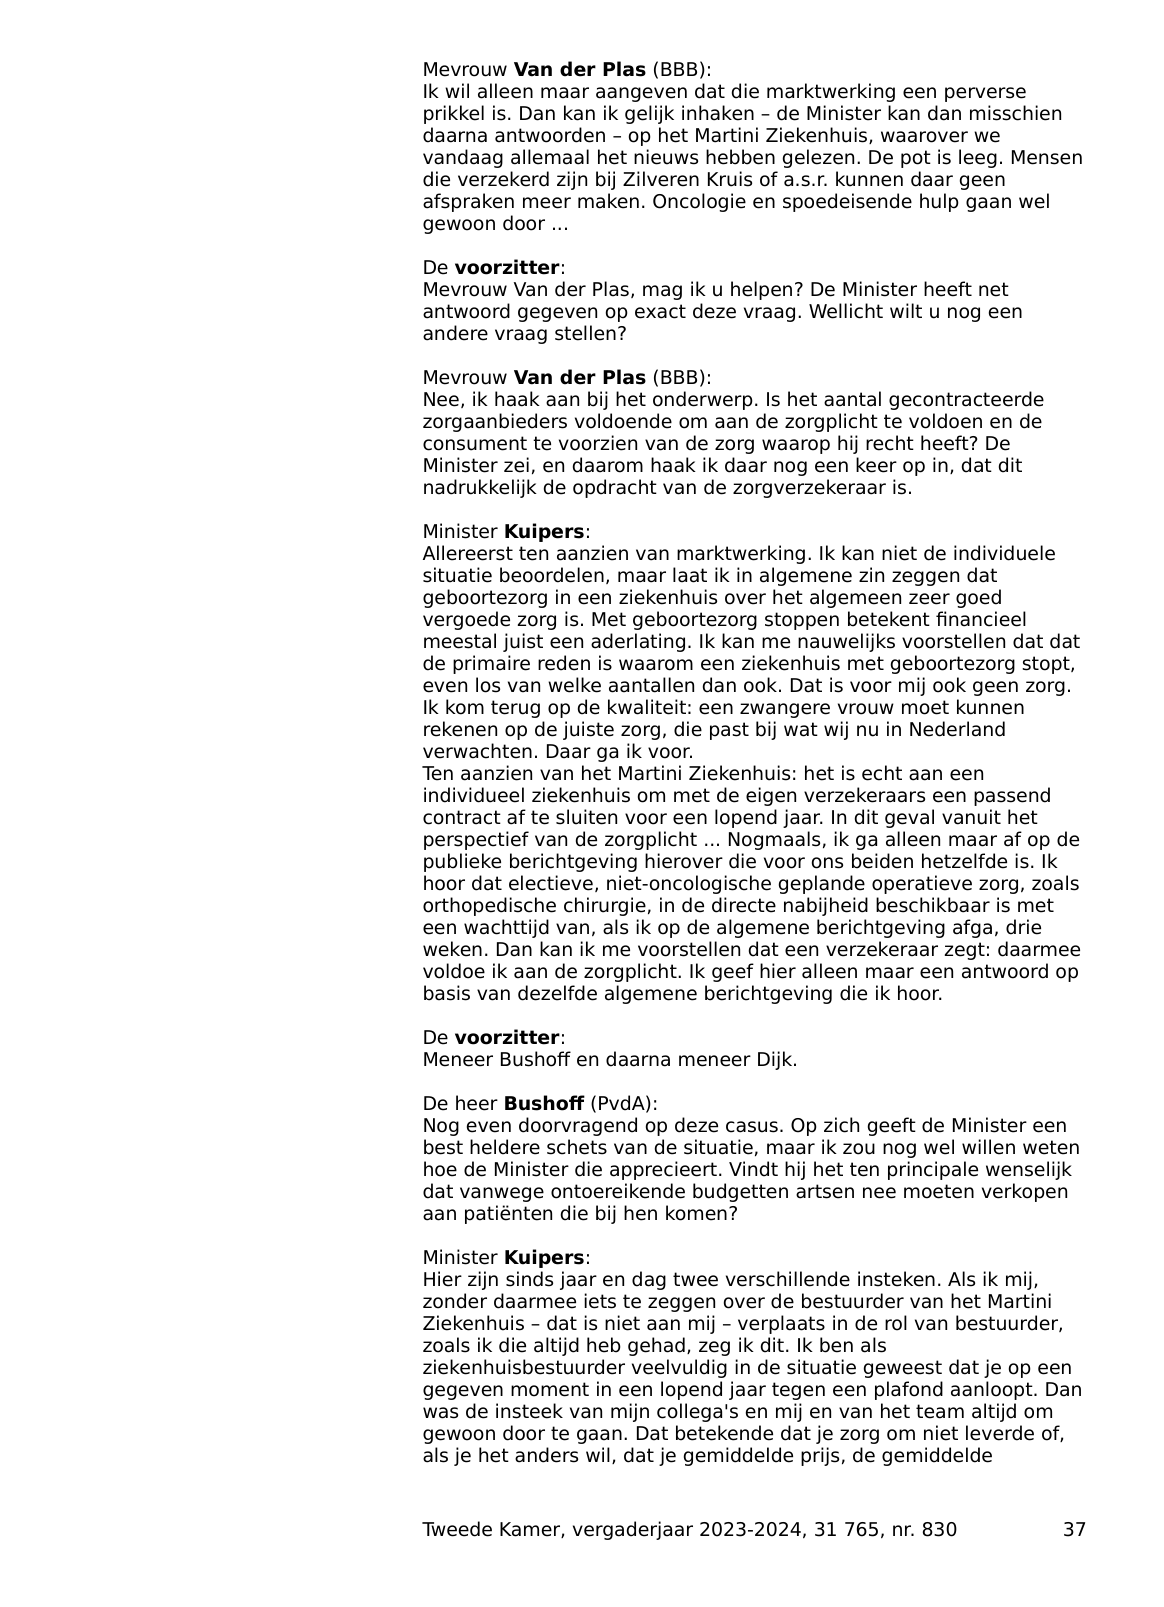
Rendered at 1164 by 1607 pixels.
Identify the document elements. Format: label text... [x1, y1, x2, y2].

text Mevrouw Van der Plas (BBB): [422, 59, 1087, 81]
text Nog even doorvragend op deze casus. Op zich geeft de Minister een best heldere schets van de situatie, maar ik zou nog wel willen weten hoe de Minister die apprecieert. Vindt hij het ten principale wenselijk dat vanwege ontoereikende budgetten artsen nee moeten verkopen aan patiënten die bij hen komen? [422, 1115, 1087, 1225]
text Meneer Bushoff en daarna meneer Dijk. [422, 1049, 1087, 1071]
text Mevrouw Van der Plas (BBB): [422, 367, 1087, 389]
text De heer Bushoff (PvdA): [422, 1093, 1087, 1115]
text De voorzitter: [422, 1027, 1087, 1049]
text Nee, ik haak aan bij het onderwerp. Is het aantal gecontracteerde zorgaanbieders voldoende om aan de zorgplicht te voldoen en de consument te voorzien van de zorg waarop hij recht heeft? De Minister zei, en daarom haak ik daar nog een keer op in, dat dit nadrukkelijk de opdracht van de zorgverzekeraar is. [422, 389, 1087, 499]
text Ten aanzien van het Martini Ziekenhuis: het is echt aan een individueel ziekenhuis om met de eigen verzekeraars een passend contract af te sluiten voor een lopend jaar. In dit geval vanuit het perspectief van de zorgplicht ... Nogmaals, ik ga alleen maar af op de publieke berichtgeving hierover die voor ons beiden hetzelfde is. Ik hoor dat electieve, niet-oncologische geplande operatieve zorg, zoals orthopedische chirurgie, in de directe nabijheid beschikbaar is met een wachttijd van, als ik op de algemene berichtgeving afga, drie weken. Dan kan ik me voorstellen dat een verzekeraar zegt: daarmee voldoe ik aan de zorgplicht. Ik geef hier alleen maar een antwoord op basis van dezelfde algemene berichtgeving die ik hoor. [422, 763, 1087, 1005]
text Minister Kuipers: [422, 521, 1087, 543]
text Minister Kuipers: [422, 1247, 1087, 1269]
text Hier zijn sinds jaar en dag twee verschillende insteken. Als ik mij, zonder daarmee iets te zeggen over de bestuurder van het Martini Ziekenhuis – dat is niet aan mij – verplaats in de rol van bestuurder, zoals ik die altijd heb gehad, zeg ik dit. Ik ben als ziekenhuisbestuurder veelvuldig in de situatie geweest dat je op een gegeven moment in een lopend jaar tegen een plafond aanloopt. Dan was de insteek van mijn collega's en mij en van het team altijd om gewoon door te gaan. Dat betekende dat je zorg om niet leverde of, als je het anders wil, dat je gemiddelde prijs, de gemiddelde [422, 1269, 1087, 1467]
text Ik wil alleen maar aangeven dat die marktwerking een perverse prikkel is. Dan kan ik gelijk inhaken – de Minister kan dan misschien daarna antwoorden – op het Martini Ziekenhuis, waarover we vandaag allemaal het nieuws hebben gelezen. De pot is leeg. Mensen die verzekerd zijn bij Zilveren Kruis of a.s.r. kunnen daar geen afspraken meer maken. Oncologie en spoedeisende hulp gaan wel gewoon door ... [422, 81, 1087, 235]
text De voorzitter: [422, 257, 1087, 279]
text Allereerst ten aanzien van marktwerking. Ik kan niet de individuele situatie beoordelen, maar laat ik in algemene zin zeggen dat geboortezorg in een ziekenhuis over het algemeen zeer goed vergoede zorg is. Met geboortezorg stoppen betekent financieel meestal juist een aderlating. Ik kan me nauwelijks voorstellen dat dat de primaire reden is waarom een ziekenhuis met geboortezorg stopt, even los van welke aantallen dan ook. Dat is voor mij ook geen zorg. Ik kom terug op de kwaliteit: een zwangere vrouw moet kunnen rekenen op de juiste zorg, die past bij wat wij nu in Nederland verwachten. Daar ga ik voor. [422, 543, 1087, 763]
text Mevrouw Van der Plas, mag ik u helpen? De Minister heeft net antwoord gegeven op exact deze vraag. Wellicht wilt u nog een andere vraag stellen? [422, 279, 1087, 345]
